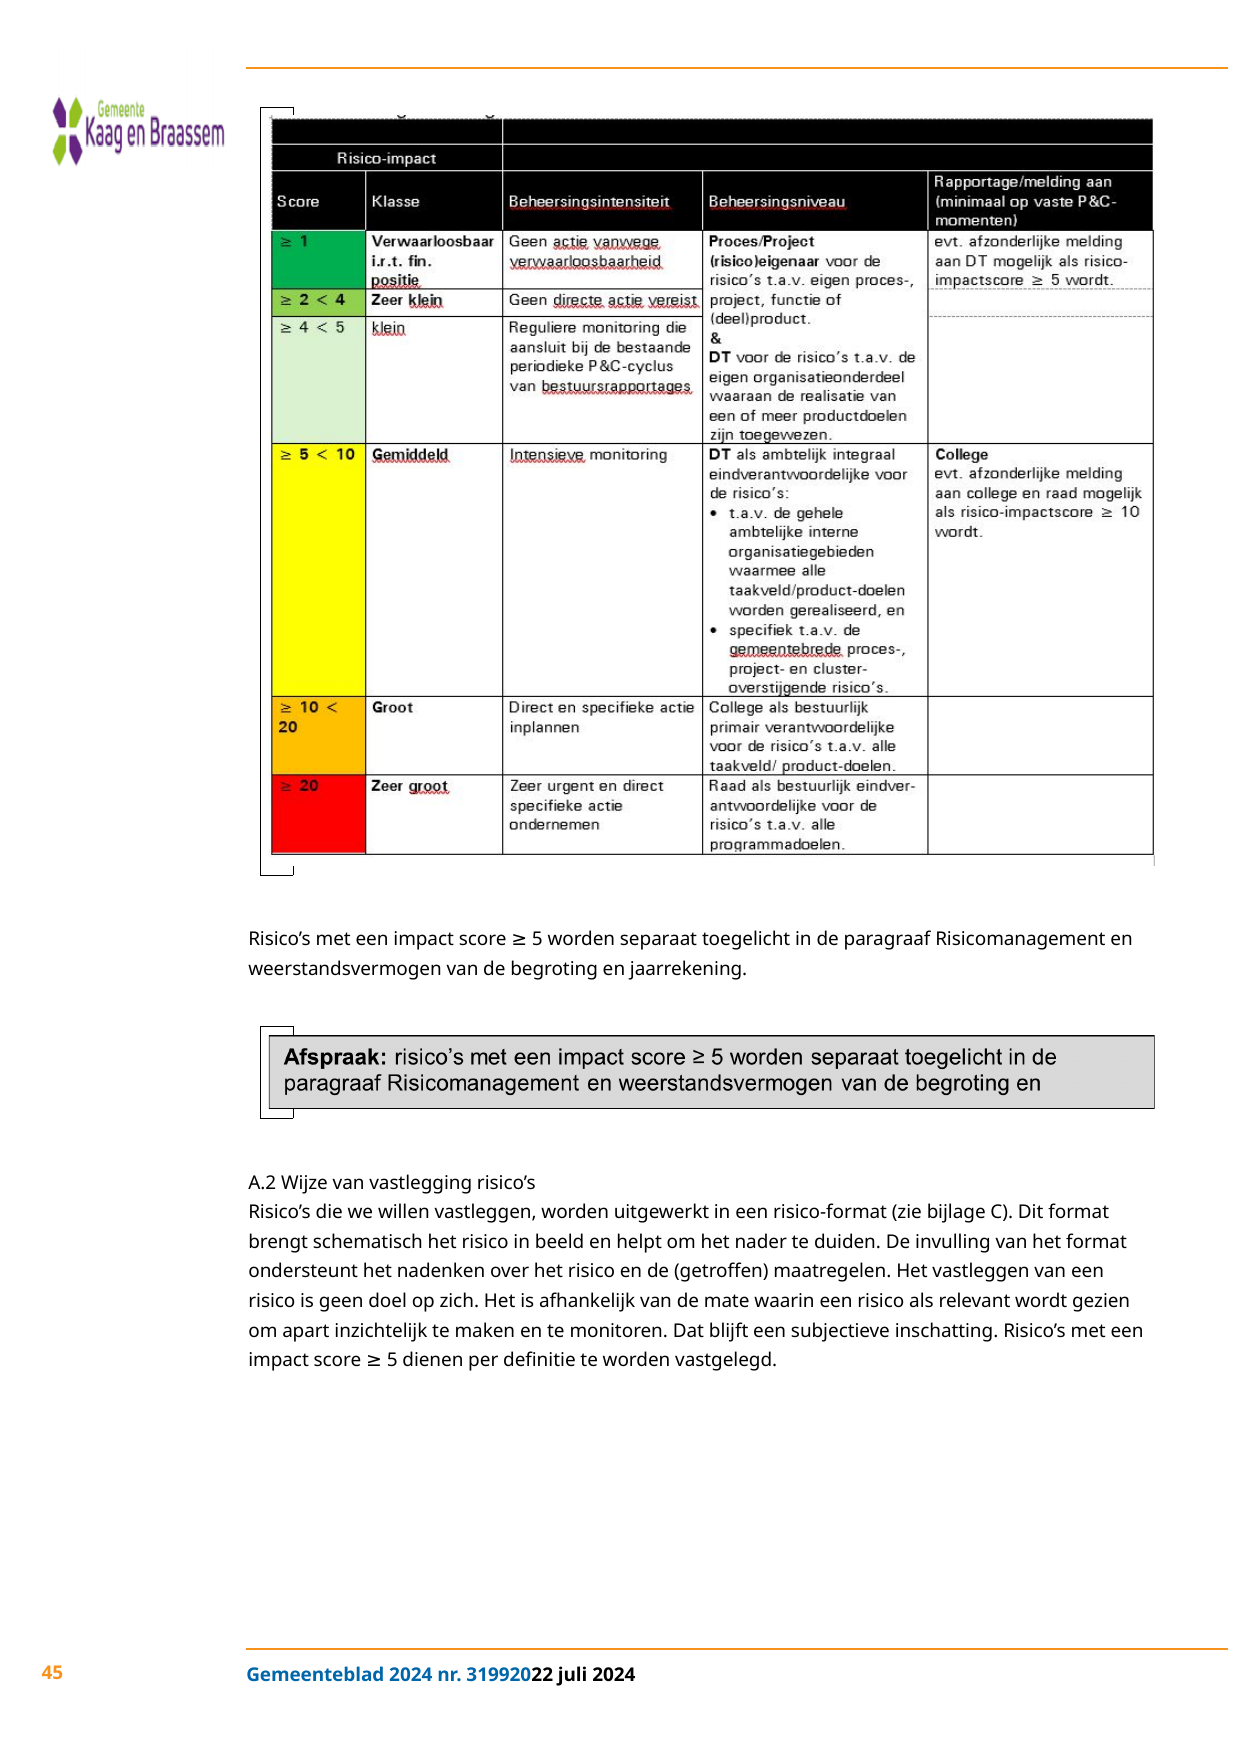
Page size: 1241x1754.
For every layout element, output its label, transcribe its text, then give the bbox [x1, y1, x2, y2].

picture [268, 1035, 1155, 1109]
picture [41, 47, 231, 172]
text Risico’s die we willen vastleggen, worden uitgewerkt in een risico-format (zie bijlage C). Dit format brengt schematisch het risico in beeld en helpt om het nader te duiden. De invulling van het format ondersteunt het nadenken over het risico en de (getroffen) maatregelen. Het vastleggen van een risico is geen doel op zich. Het is afhankelijk van de mate waarin een risico als relevant wordt gezien om apart inzichtelijk te maken en te monitoren. Dat blijft een subjectieve inschatting. Risico’s met een impact score ≥ 5 dienen per definitie te worden vastgelegd. [248, 1198, 1152, 1372]
text Risico’s met een impact score ≥ 5 worden separaat toegelicht in de paragraaf Risicomanagement en weerstandsvermogen van de begroting en jaarrekening. [248, 926, 1152, 981]
picture [268, 115, 1155, 866]
text A.2 Wijze van vastlegging risico’s [248, 1169, 1152, 1194]
